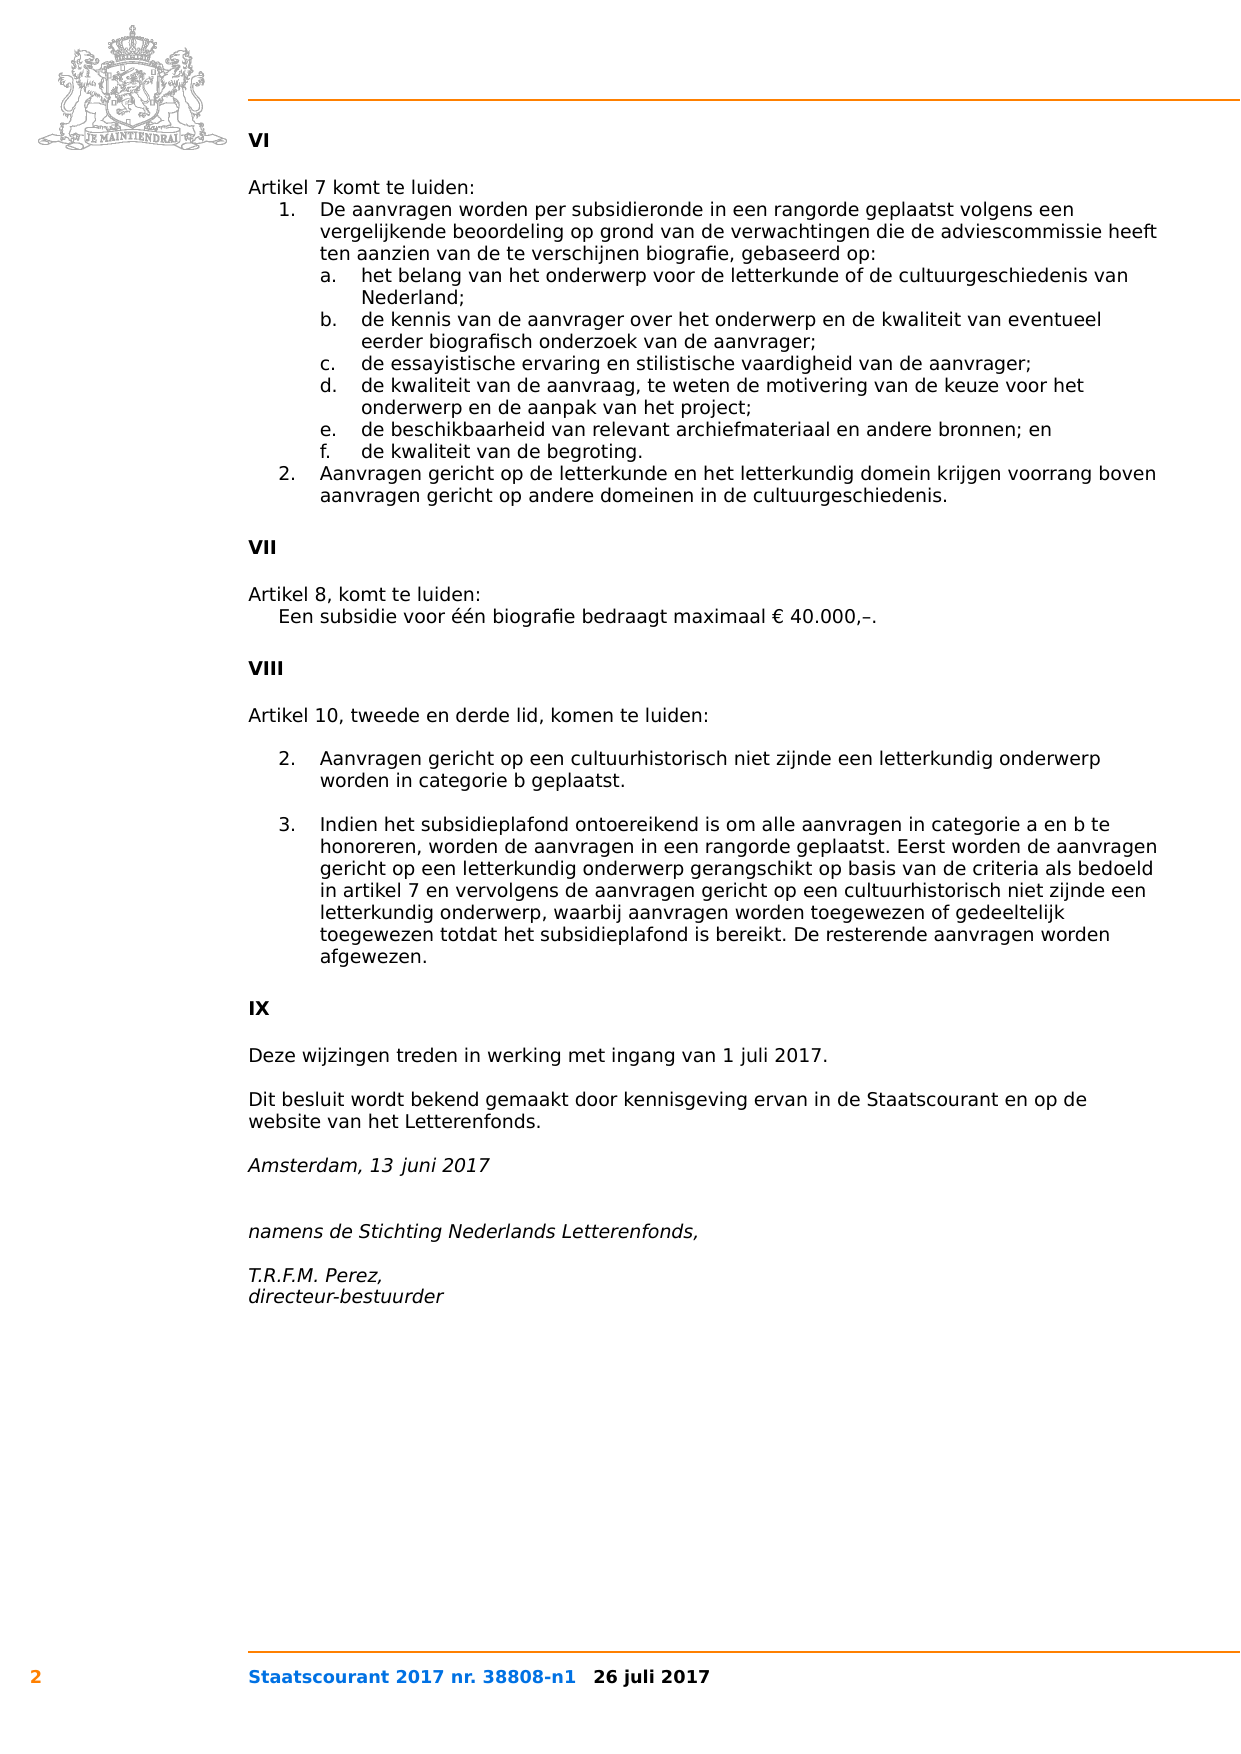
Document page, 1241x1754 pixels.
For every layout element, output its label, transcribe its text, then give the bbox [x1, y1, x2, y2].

subtitle VI [248, 130, 1163, 152]
text d. de kwaliteit van de aanvraag, te weten de motivering van de keuze voor het onderwerp en de aanpak van het project; [319, 375, 1163, 419]
text Dit besluit wordt bekend gemaakt door kennisgeving ervan in de Staatscourant en op de website van het Letterenfonds. [248, 1089, 1163, 1133]
text Een subsidie voor één biografie bedraagt maximaal € 40.000,–. [278, 606, 1163, 627]
subtitle IX [248, 998, 1163, 1020]
text a. het belang van het onderwerp voor de letterkunde of de cultuurgeschiedenis van Nederland; [319, 265, 1163, 309]
text Deze wijzingen treden in werking met ingang van 1 juli 2017. [248, 1045, 1163, 1067]
text 2. Aanvragen gericht op een cultuurhistorisch niet zijnde een letterkundig onderwerp worden in categorie b geplaatst. [278, 748, 1163, 792]
text c. de essayistische ervaring en stilistische vaardigheid van de aanvrager; [319, 353, 1163, 375]
text Artikel 8, komt te luiden: [248, 583, 1163, 606]
text e. de beschikbaarheid van relevant archiefmateriaal en andere bronnen; en [319, 419, 1163, 441]
text 3. Indien het subsidieplafond ontoereikend is om alle aanvragen in categorie a en b te honoreren, worden de aanvragen in een rangorde geplaatst. Eerst worden de aanvragen gericht op een letterkundig onderwerp gerangschikt op basis van de criteria als bedoeld in artikel 7 en vervolgens de aanvragen gericht op een cultuurhistorisch niet zijnde een letterkundig onderwerp, waarbij aanvragen worden toegewezen of gedeeltelijk toegewezen totdat het subsidieplafond is bereikt. De resterende aanvragen worden afgewezen. [278, 814, 1163, 968]
text Artikel 10, tweede en derde lid, komen te luiden: [248, 704, 1163, 726]
text f. de kwaliteit van de begroting. [319, 441, 1163, 463]
text 2. Aanvragen gericht op de letterkunde en het letterkundig domein krijgen voorrang boven aanvragen gericht op andere domeinen in de cultuurgeschiedenis. [278, 463, 1163, 507]
text 1. De aanvragen worden per subsidieronde in een rangorde geplaatst volgens een vergelijkende beoordeling op grond van de verwachtingen die de adviescommissie heeft ten aanzien van de te verschijnen biografie, gebaseerd op: [278, 199, 1163, 265]
text Amsterdam, 13 juni 2017 [248, 1155, 1163, 1177]
text b. de kennis van de aanvrager over het onderwerp en de kwaliteit van eventueel eerder biografisch onderzoek van de aanvrager; [319, 309, 1163, 353]
subtitle VII [248, 537, 1163, 558]
text namens de Stichting Nederlands Letterenfonds, T.R.F.M. Perez, directeur-bestuurder [248, 1198, 1163, 1308]
picture [38, 25, 227, 150]
subtitle VIII [248, 657, 1163, 679]
text Artikel 7 komt te luiden: [248, 177, 1163, 199]
